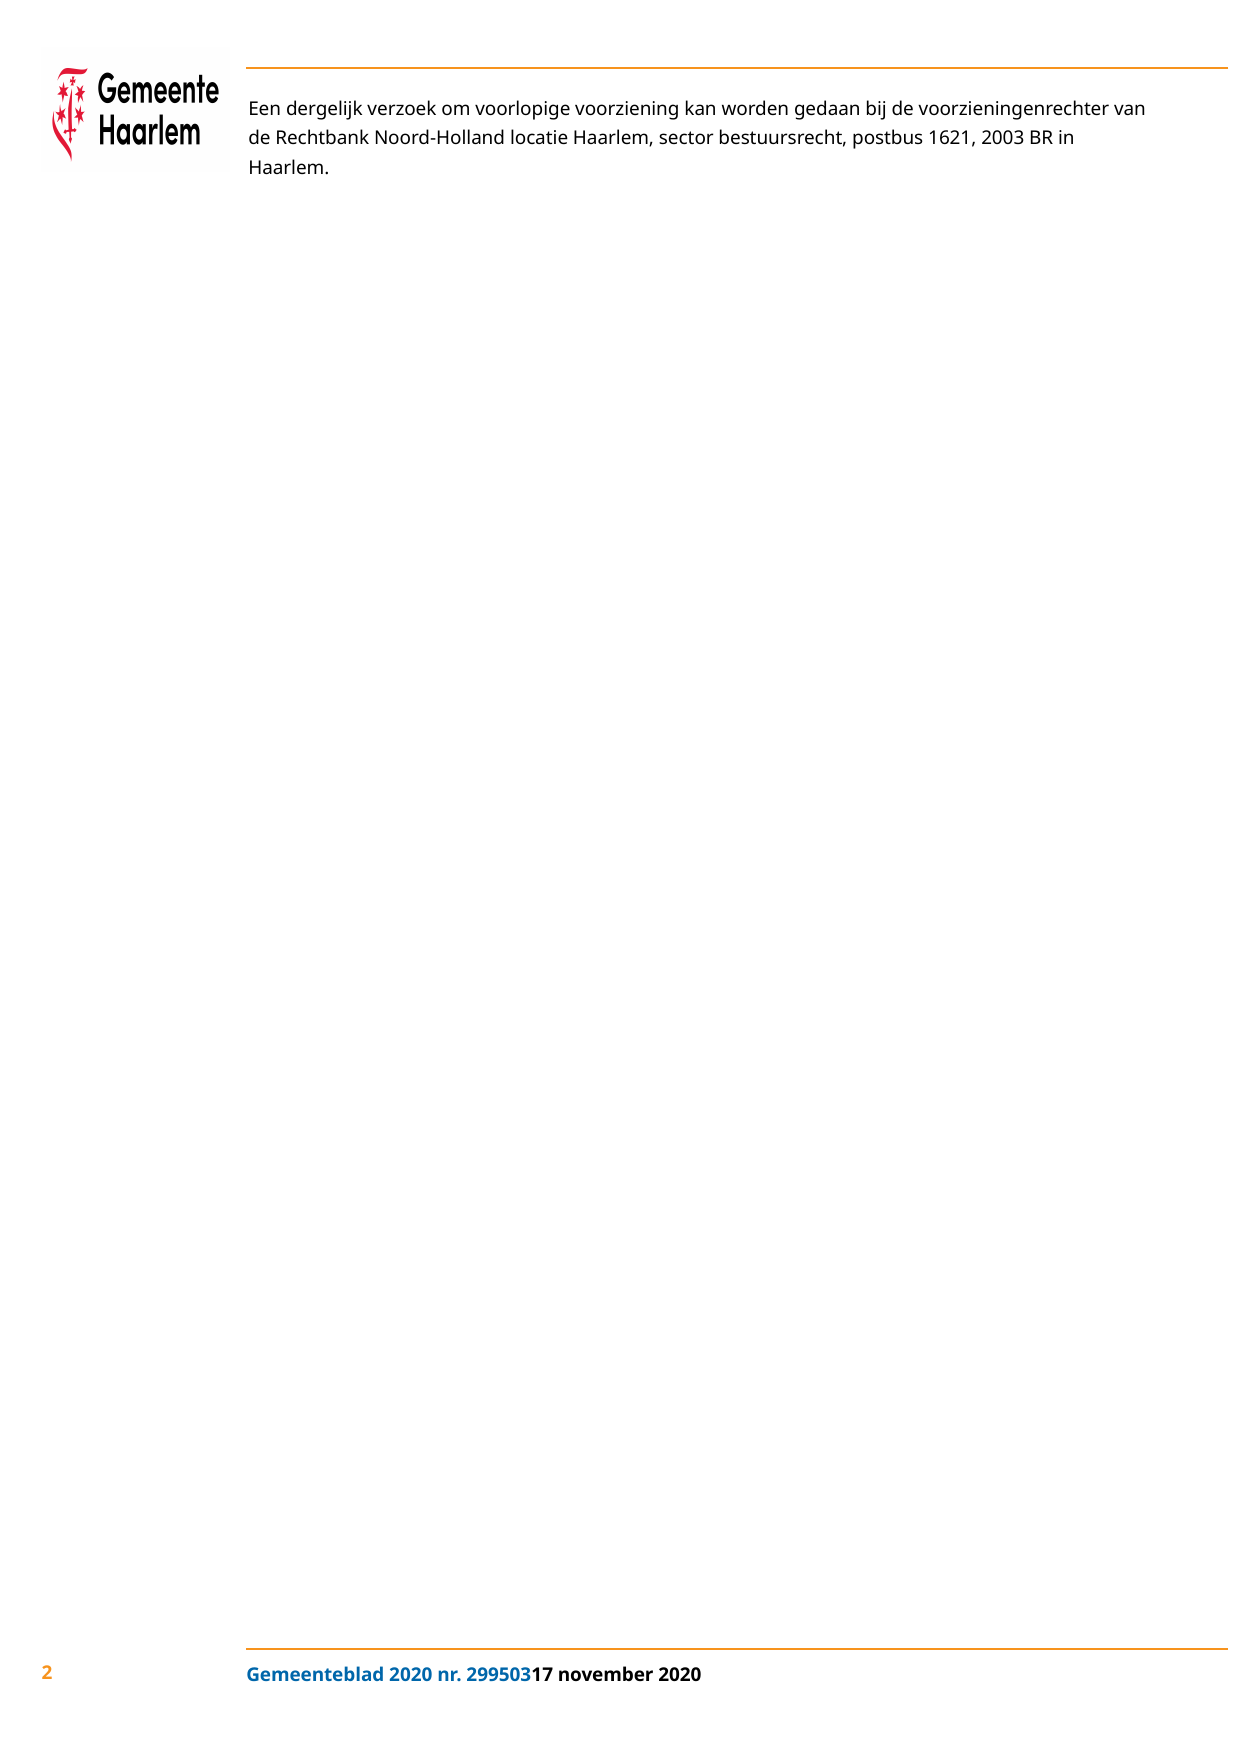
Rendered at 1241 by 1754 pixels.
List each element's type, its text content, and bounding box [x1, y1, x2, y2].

text Een dergelijk verzoek om voorlopige voorziening kan worden gedaan bij de voorzieningenrechter van de Rechtbank Noord-Holland locatie Haarlem, sector bestuursrecht, postbus 1621, 2003 BR in Haarlem. [248, 95, 1152, 180]
picture [41, 47, 231, 172]
